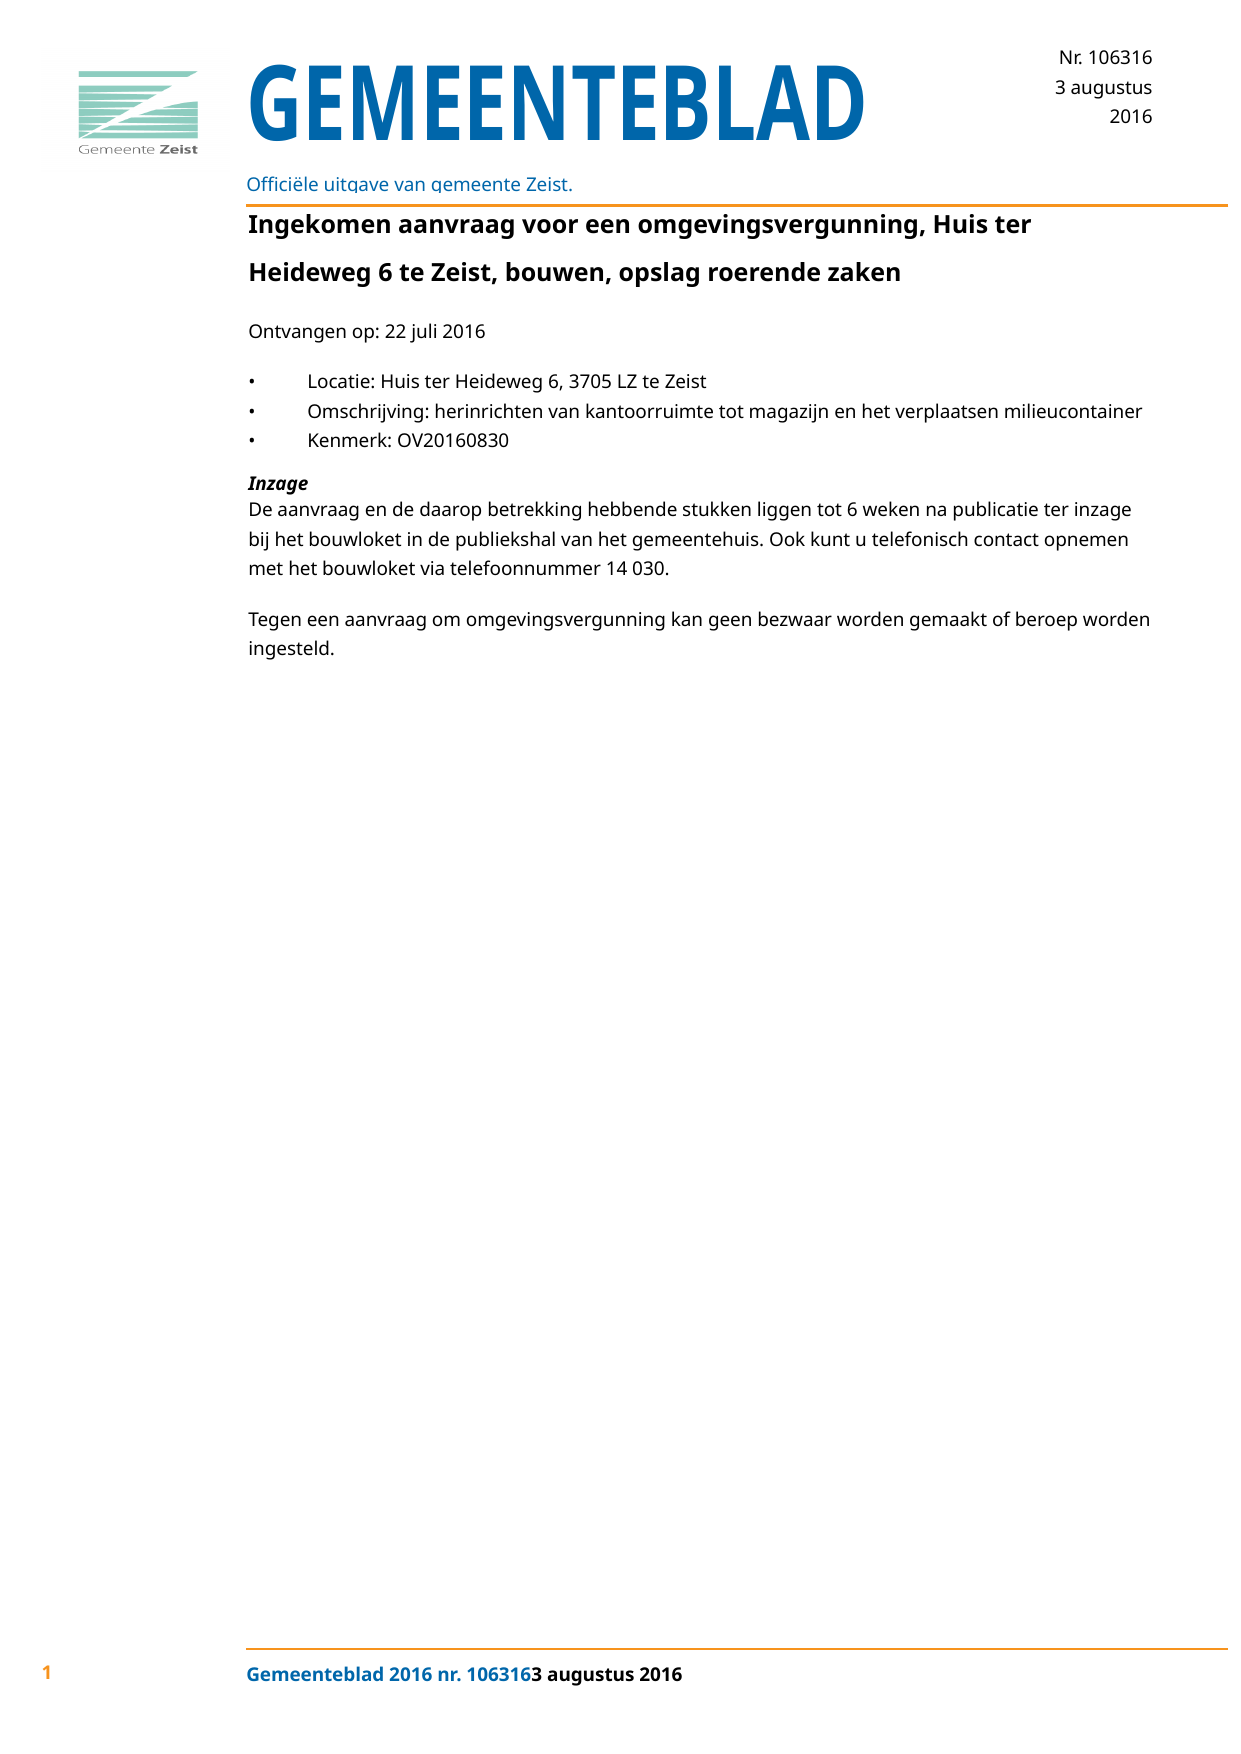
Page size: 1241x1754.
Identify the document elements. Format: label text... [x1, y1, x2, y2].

list Kenmerk: OV20160830 [248, 427, 1152, 453]
picture [41, 47, 231, 172]
text Inzage [248, 471, 1152, 496]
text Ontvangen op: 22 juli 2016 [248, 318, 1152, 344]
list Locatie: Huis ter Heideweg 6, 3705 LZ te Zeist [248, 368, 1152, 394]
text De aanvraag en de daarop betrekking hebbende stukken liggen tot 6 weken na publicatie ter inzage bij het bouwloket in de publiekshal van het gemeentehuis. Ook kunt u telefonisch contact opnemen met het bouwloket via telefoonnummer 14 030. [248, 496, 1152, 581]
text Tegen een aanvraag om omgevingsvergunning kan geen bezwaar worden gemaakt of beroep worden ingesteld. [248, 606, 1152, 661]
text Ingekomen aanvraag voor een omgevingsvergunning, Huis ter Heideweg 6 te Zeist, bouwen, opslag roerende zaken [248, 207, 1152, 288]
list Omschrijving: herinrichten van kantoorruimte tot magazijn en het verplaatsen milieucontainer [248, 398, 1152, 424]
